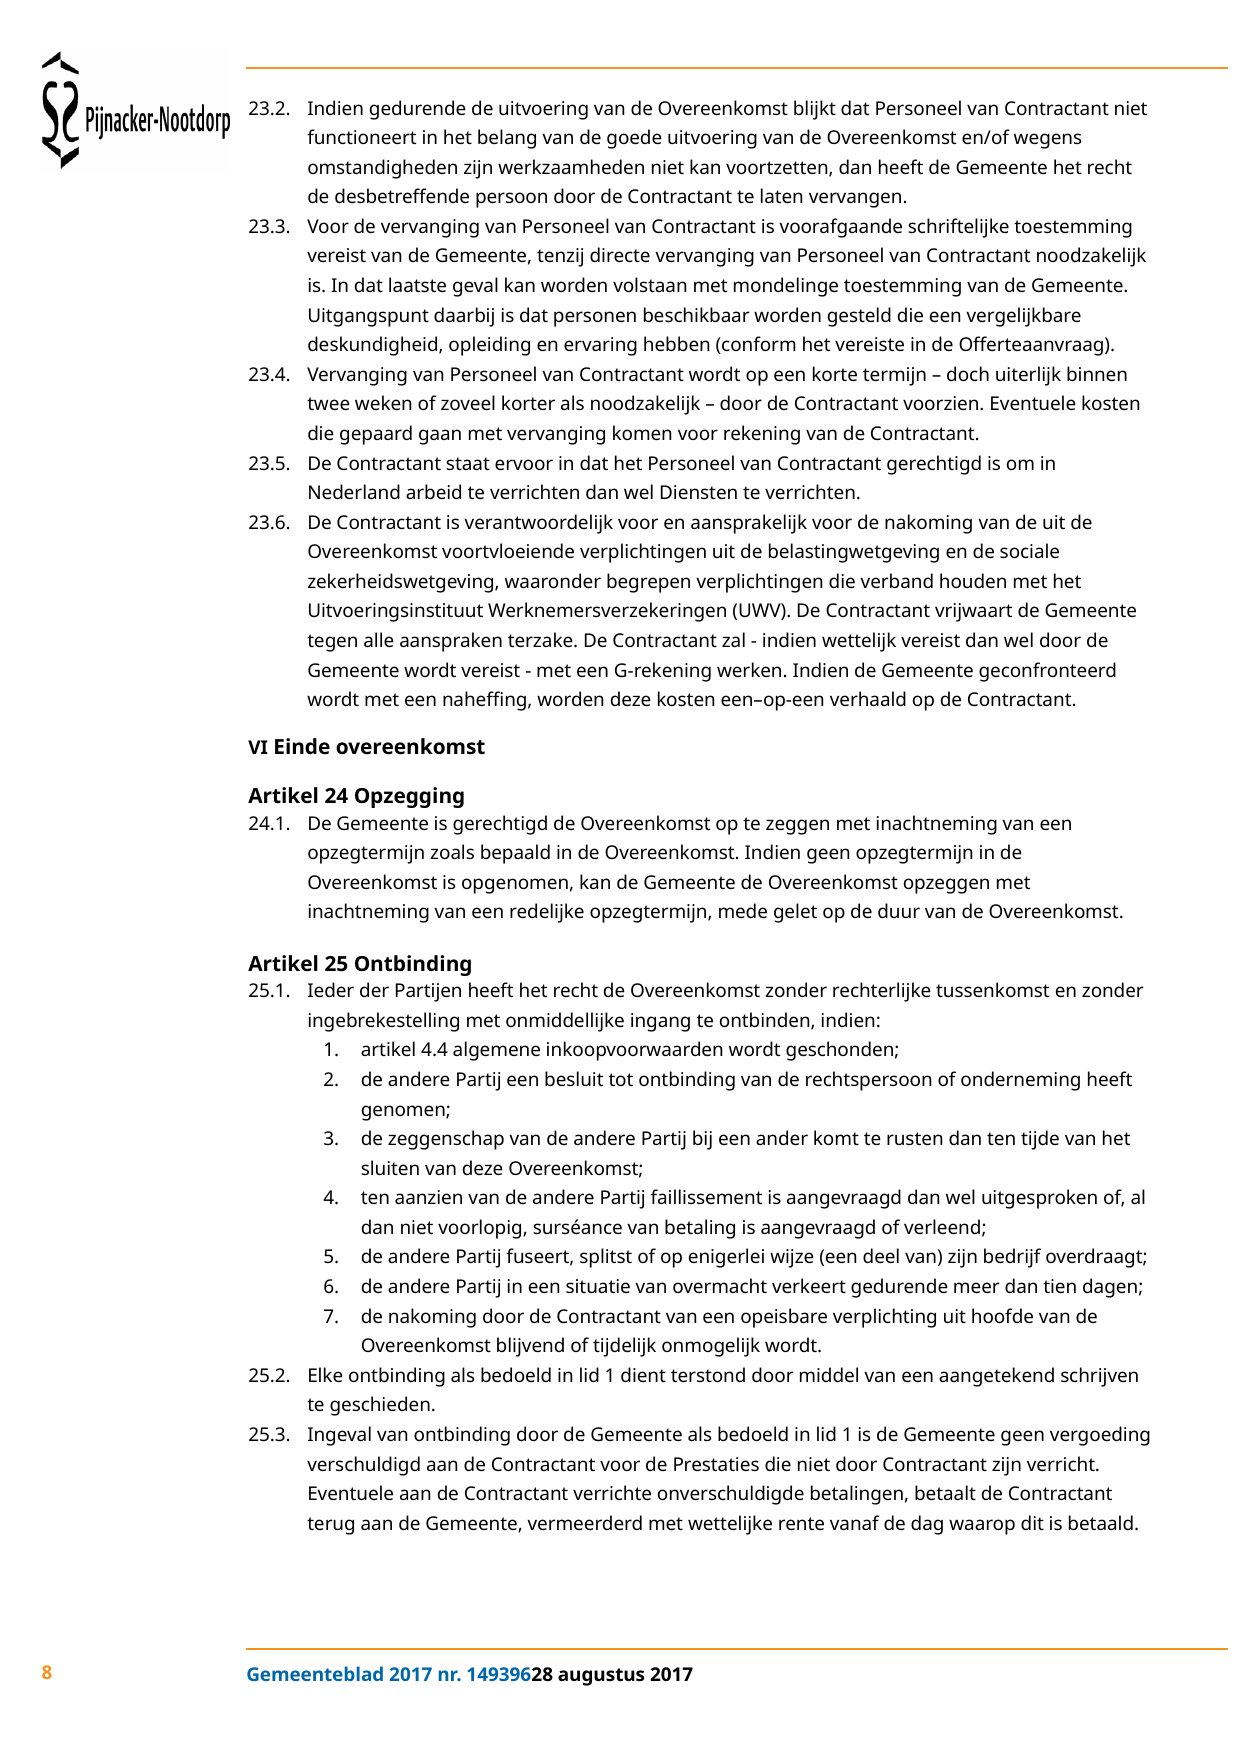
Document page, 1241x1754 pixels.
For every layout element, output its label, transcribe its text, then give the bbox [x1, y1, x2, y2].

list De Contractant staat ervoor in dat het Personeel van Contractant gerechtigd is om in Nederland arbeid te verrichten dan wel Diensten te verrichten. [248, 450, 1152, 505]
list Indien gedurende de uitvoering van de Overeenkomst blijkt dat Personeel van Contractant niet functioneert in het belang van de goede uitvoering van de Overeenkomst en/of wegens omstandigheden zijn werkzaamheden niet kan voortzetten, dan heeft de Gemeente het recht de desbetreffende persoon door de Contractant te laten vervangen. [248, 95, 1152, 209]
picture [41, 47, 231, 172]
list de andere Partij fuseert, splitst of op enigerlei wijze (een deel van) zijn bedrijf overdraagt; [323, 1244, 1152, 1269]
list artikel 4.4 algemene inkoopvoorwaarden wordt geschonden; [323, 1037, 1152, 1062]
text Artikel 25 Ontbinding [248, 949, 1152, 977]
text VI Einde overeenkomst [248, 732, 1152, 761]
list de nakoming door de Contractant van een opeisbare verplichting uit hoofde van de Overeenkomst blijvend of tijdelijk onmogelijk wordt. [323, 1303, 1152, 1358]
list De Gemeente is gerechtigd de Overeenkomst op te zeggen met inachtneming van een opzegtermijn zoals bepaald in de Overeenkomst. Indien geen opzegtermijn in de Overeenkomst is opgenomen, kan de Gemeente de Overeenkomst opzeggen met inachtneming van een redelijke opzegtermijn, mede gelet op de duur van de Overeenkomst. [248, 810, 1152, 924]
list Voor de vervanging van Personeel van Contractant is voorafgaande schriftelijke toestemming vereist van de Gemeente, tenzij directe vervanging van Personeel van Contractant noodzakelijk is. In dat laatste geval kan worden volstaan met mondelinge toestemming van de Gemeente. Uitgangspunt daarbij is dat personen beschikbaar worden gesteld die een vergelijkbare deskundigheid, opleiding en ervaring hebben (conform het vereiste in de Offerteaanvraag). [248, 213, 1152, 357]
list ten aanzien van de andere Partij faillissement is aangevraagd dan wel uitgesproken of, al dan niet voorlopig, surséance van betaling is aangevraagd of verleend; [323, 1184, 1152, 1240]
list Elke ontbinding als bedoeld in lid 1 dient terstond door middel van een aangetekend schrijven te geschieden. [248, 1362, 1152, 1417]
list De Contractant is verantwoordelijk voor en aansprakelijk voor de nakoming van de uit de Overeenkomst voortvloeiende verplichtingen uit de belastingwetgeving en de sociale zekerheidswetgeving, waaronder begrepen verplichtingen die verband houden met het Uitvoeringsinstituut Werknemersverzekeringen (UWV). De Contractant vrijwaart de Gemeente tegen alle aanspraken terzake. De Contractant zal - indien wettelijk vereist dan wel door de Gemeente wordt vereist - met een G-rekening werken. Indien de Gemeente geconfronteerd wordt met een naheffing, worden deze kosten een–op-een verhaald op de Contractant. [248, 509, 1152, 712]
text Artikel 24 Opzegging [248, 781, 1152, 810]
list de andere Partij in een situatie van overmacht verkeert gedurende meer dan tien dagen; [323, 1273, 1152, 1299]
list de zeggenschap van de andere Partij bij een ander komt te rusten dan ten tijde van het sluiten van deze Overeenkomst; [323, 1125, 1152, 1181]
list de andere Partij een besluit tot ontbinding van de rechtspersoon of onderneming heeft genomen; [323, 1066, 1152, 1121]
list Vervanging van Personeel van Contractant wordt op een korte termijn – doch uiterlijk binnen twee weken of zoveel korter als noodzakelijk – door de Contractant voorzien. Eventuele kosten die gepaard gaan met vervanging komen voor rekening van de Contractant. [248, 361, 1152, 446]
list Ingeval van ontbinding door de Gemeente als bedoeld in lid 1 is de Gemeente geen vergoeding verschuldigd aan de Contractant voor de Prestaties die niet door Contractant zijn verricht. Eventuele aan de Contractant verrichte onverschuldigde betalingen, betaalt de Contractant terug aan de Gemeente, vermeerderd met wettelijke rente vanaf de dag waarop dit is betaald. [248, 1421, 1152, 1536]
list Ieder der Partijen heeft het recht de Overeenkomst zonder rechterlijke tussenkomst en zonder ingebrekestelling met onmiddellijke ingang te ontbinden, indien: [248, 977, 1152, 1033]
